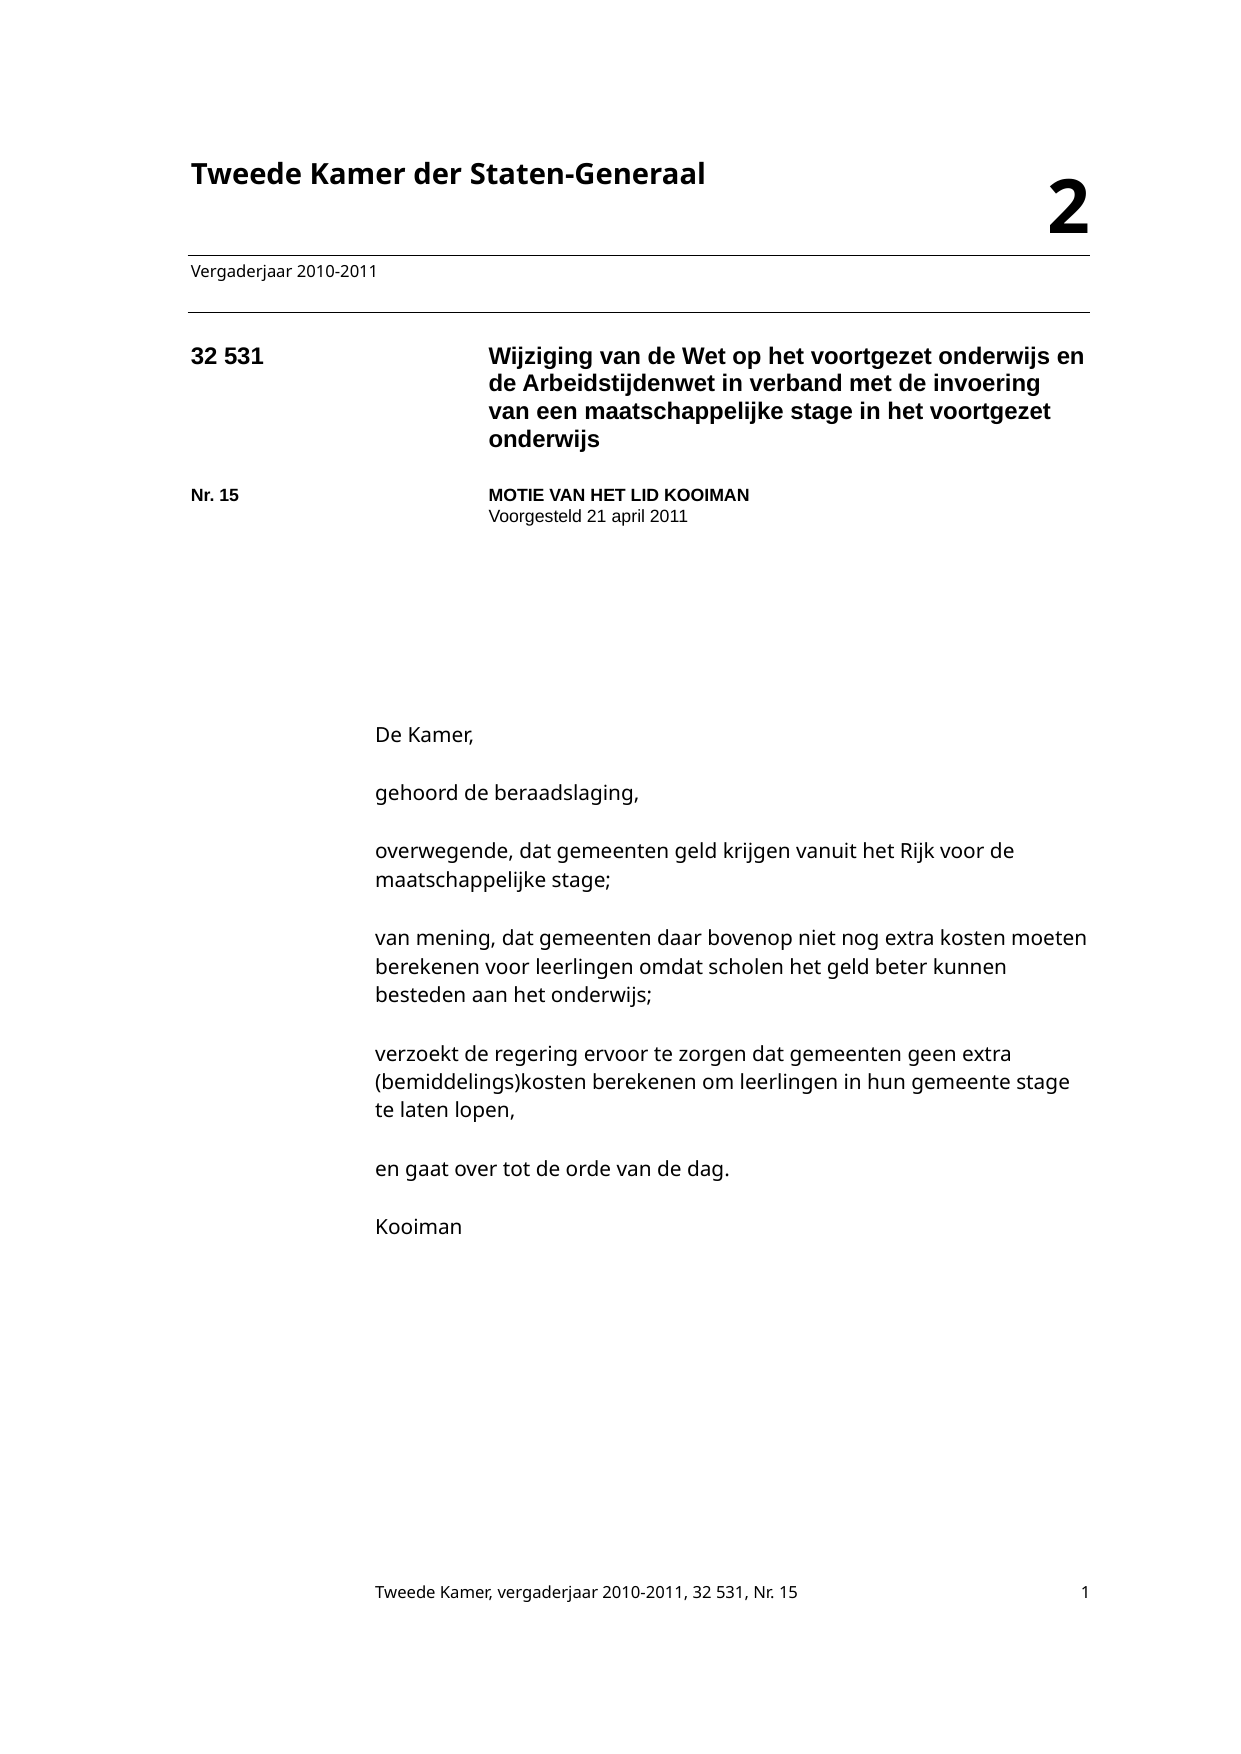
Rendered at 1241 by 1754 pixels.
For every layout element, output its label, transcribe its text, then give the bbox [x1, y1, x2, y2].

table_cell [188, 313, 485, 339]
table_cell Wijziging van de Wet op het voortgezet onderwijs en de Arbeidstijdenwet in verband met de invoering van een maatschappelijke stage in het voortgezet onderwijs [485, 339, 1090, 482]
text van mening, dat gemeenten daar bovenop niet nog extra kosten moeten berekenen voor leerlingen omdat scholen het geld beter kunnen besteden aan het onderwijs; [375, 923, 1090, 1009]
table_cell [485, 256, 1090, 312]
text verzoekt de regering ervoor te zorgen dat gemeenten geen extra (bemiddelings)kosten berekenen om leerlingen in hun gemeente stage te laten lopen, [375, 1039, 1090, 1124]
table_cell 32 531 [188, 339, 485, 482]
table_cell MOTIE VAN HET LID KOOIMAN Voorgesteld 21 april 2011 [485, 482, 1090, 601]
text De Kamer, [375, 720, 1090, 748]
table_cell [485, 313, 1090, 339]
text Kooiman [375, 1212, 1090, 1241]
table_cell Vergaderjaar 2010-2011 [188, 256, 485, 312]
text overwegende, dat gemeenten geld krijgen vanuit het Rijk voor de maatschappelijke stage; [375, 837, 1090, 893]
text gehoord de beraadslaging, [375, 778, 1090, 807]
table_cell Nr. 15 [188, 482, 485, 601]
table_header 2 [910, 150, 1090, 255]
text en gaat over tot de orde van de dag. [375, 1154, 1090, 1182]
table_header Tweede Kamer der Staten-Generaal [188, 150, 909, 255]
